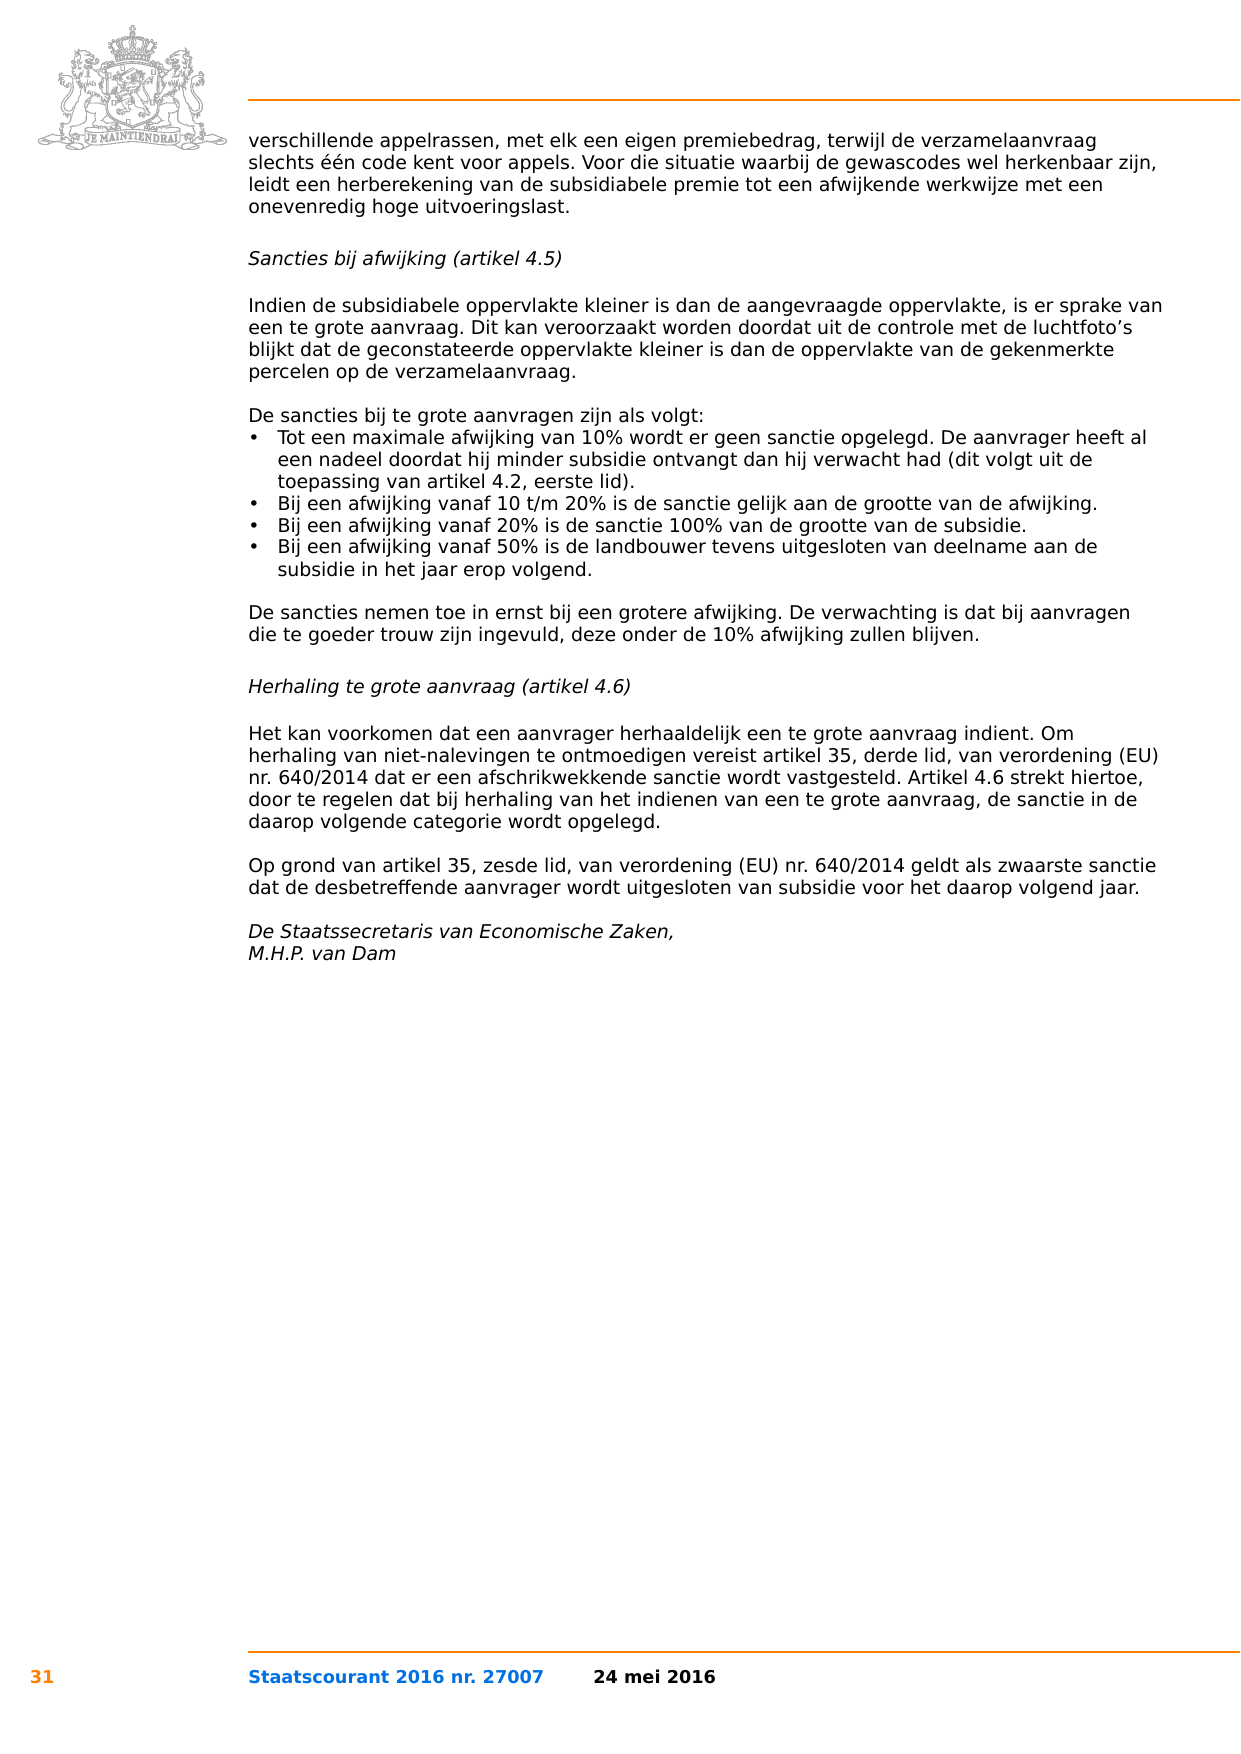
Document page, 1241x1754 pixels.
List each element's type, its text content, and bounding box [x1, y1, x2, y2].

text • Tot een maximale afwijking van 10% wordt er geen sanctie opgelegd. De aanvrager heeft al een nadeel doordat hij minder subsidie ontvangt dan hij verwacht had (dit volgt uit de toepassing van artikel 4.2, eerste lid). [248, 427, 1163, 492]
text Het kan voorkomen dat een aanvrager herhaaldelijk een te grote aanvraag indient. Om herhaling van niet-nalevingen te ontmoedigen vereist artikel 35, derde lid, van verordening (EU) nr. 640/2014 dat er een afschrikwekkende sanctie wordt vastgesteld. Artikel 4.6 strekt hiertoe, door te regelen dat bij herhaling van het indienen van een te grote aanvraag, de sanctie in de daarop volgende categorie wordt opgelegd. [248, 723, 1163, 833]
text • Bij een afwijking vanaf 10 t/m 20% is de sanctie gelijk aan de grootte van de afwijking. [248, 492, 1163, 514]
subtitle Sancties bij afwijking (artikel 4.5) [248, 248, 1163, 270]
text De Staatssecretaris van Economische Zaken, M.H.P. van Dam [248, 921, 1163, 965]
text Indien de subsidiabele oppervlakte kleiner is dan de aangevraagde oppervlakte, is er sprake van een te grote aanvraag. Dit kan veroorzaakt worden doordat uit de controle met de luchtfoto’s blijkt dat de geconstateerde oppervlakte kleiner is dan de oppervlakte van de gekenmerkte percelen op de verzamelaanvraag. [248, 295, 1163, 383]
text De sancties nemen toe in ernst bij een grotere afwijking. De verwachting is dat bij aanvragen die te goeder trouw zijn ingevuld, deze onder de 10% afwijking zullen blijven. [248, 602, 1163, 646]
text • Bij een afwijking vanaf 20% is de sanctie 100% van de grootte van de subsidie. [248, 514, 1163, 536]
subtitle Herhaling te grote aanvraag (artikel 4.6) [248, 676, 1163, 698]
text De sancties bij te grote aanvragen zijn als volgt: [248, 404, 1163, 427]
text • Bij een afwijking vanaf 50% is de landbouwer tevens uitgesloten van deelname aan de subsidie in het jaar erop volgend. [248, 536, 1163, 580]
text Op grond van artikel 35, zesde lid, van verordening (EU) nr. 640/2014 geldt als zwaarste sanctie dat de desbetreffende aanvrager wordt uitgesloten van subsidie voor het daarop volgend jaar. [248, 855, 1163, 899]
picture [38, 25, 227, 150]
text verschillende appelrassen, met elk een eigen premiebedrag, terwijl de verzamelaanvraag slechts één code kent voor appels. Voor die situatie waarbij de gewascodes wel herkenbaar zijn, leidt een herberekening van de subsidiabele premie tot een afwijkende werkwijze met een onevenredig hoge uitvoeringslast. [248, 130, 1163, 218]
